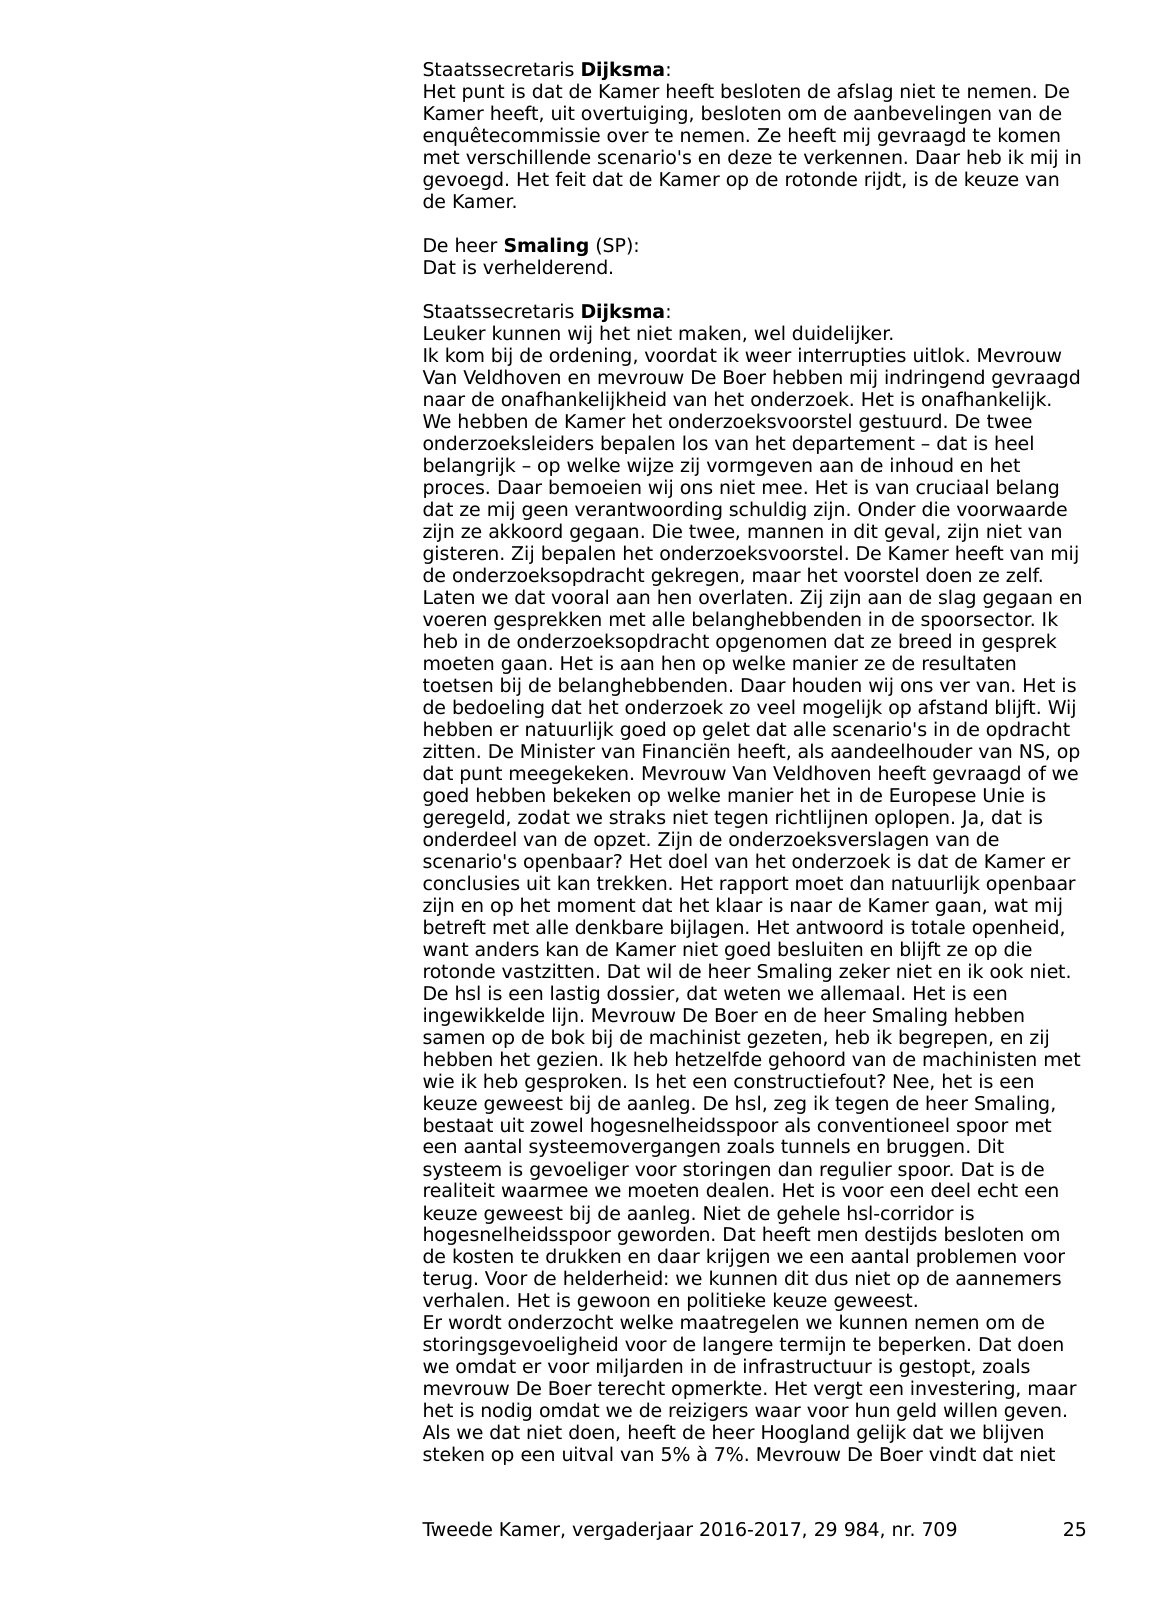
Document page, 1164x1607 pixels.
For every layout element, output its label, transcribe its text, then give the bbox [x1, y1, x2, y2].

text Staatssecretaris Dijksma: [422, 301, 1087, 323]
text Het punt is dat de Kamer heeft besloten de afslag niet te nemen. De Kamer heeft, uit overtuiging, besloten om de aanbevelingen van de enquêtecommissie over te nemen. Ze heeft mij gevraagd te komen met verschillende scenario's en deze te verkennen. Daar heb ik mij in gevoegd. Het feit dat de Kamer op de rotonde rijdt, is de keuze van de Kamer. [422, 81, 1087, 213]
text De heer Smaling (SP): [422, 235, 1087, 257]
text Dat is verhelderend. [422, 257, 1087, 279]
text De hsl is een lastig dossier, dat weten we allemaal. Het is een ingewikkelde lijn. Mevrouw De Boer en de heer Smaling hebben samen op de bok bij de machinist gezeten, heb ik begrepen, en zij hebben het gezien. Ik heb hetzelfde gehoord van de machinisten met wie ik heb gesproken. Is het een constructiefout? Nee, het is een keuze geweest bij de aanleg. De hsl, zeg ik tegen de heer Smaling, bestaat uit zowel hogesnelheidsspoor als conventioneel spoor met een aantal systeemovergangen zoals tunnels en bruggen. Dit systeem is gevoeliger voor storingen dan regulier spoor. Dat is de realiteit waarmee we moeten dealen. Het is voor een deel echt een keuze geweest bij de aanleg. Niet de gehele hsl-corridor is hogesnelheidsspoor geworden. Dat heeft men destijds besloten om de kosten te drukken en daar krijgen we een aantal problemen voor terug. Voor de helderheid: we kunnen dit dus niet op de aannemers verhalen. Het is gewoon en politieke keuze geweest. [422, 983, 1087, 1312]
text Ik kom bij de ordening, voordat ik weer interrupties uitlok. Mevrouw Van Veldhoven en mevrouw De Boer hebben mij indringend gevraagd naar de onafhankelijkheid van het onderzoek. Het is onafhankelijk. We hebben de Kamer het onderzoeksvoorstel gestuurd. De twee onderzoeksleiders bepalen los van het departement – dat is heel belangrijk – op welke wijze zij vormgeven aan de inhoud en het proces. Daar bemoeien wij ons niet mee. Het is van cruciaal belang dat ze mij geen verantwoording schuldig zijn. Onder die voorwaarde zijn ze akkoord gegaan. Die twee, mannen in dit geval, zijn niet van gisteren. Zij bepalen het onderzoeksvoorstel. De Kamer heeft van mij de onderzoeksopdracht gekregen, maar het voorstel doen ze zelf. Laten we dat vooral aan hen overlaten. Zij zijn aan de slag gegaan en voeren gesprekken met alle belanghebbenden in de spoorsector. Ik heb in de onderzoeksopdracht opgenomen dat ze breed in gesprek moeten gaan. Het is aan hen op welke manier ze de resultaten toetsen bij de belanghebbenden. Daar houden wij ons ver van. Het is de bedoeling dat het onderzoek zo veel mogelijk op afstand blijft. Wij hebben er natuurlijk goed op gelet dat alle scenario's in de opdracht zitten. De Minister van Financiën heeft, als aandeelhouder van NS, op dat punt meegekeken. Mevrouw Van Veldhoven heeft gevraagd of we goed hebben bekeken op welke manier het in de Europese Unie is geregeld, zodat we straks niet tegen richtlijnen oplopen. Ja, dat is onderdeel van de opzet. Zijn de onderzoeksverslagen van de scenario's openbaar? Het doel van het onderzoek is dat de Kamer er conclusies uit kan trekken. Het rapport moet dan natuurlijk openbaar zijn en op het moment dat het klaar is naar de Kamer gaan, wat mij betreft met alle denkbare bijlagen. Het antwoord is totale openheid, want anders kan de Kamer niet goed besluiten en blijft ze op die rotonde vastzitten. Dat wil de heer Smaling zeker niet en ik ook niet. [422, 345, 1087, 983]
text Leuker kunnen wij het niet maken, wel duidelijker. [422, 323, 1087, 345]
text Staatssecretaris Dijksma: [422, 59, 1087, 81]
text Er wordt onderzocht welke maatregelen we kunnen nemen om de storingsgevoeligheid voor de langere termijn te beperken. Dat doen we omdat er voor miljarden in de infrastructuur is gestopt, zoals mevrouw De Boer terecht opmerkte. Het vergt een investering, maar het is nodig omdat we de reizigers waar voor hun geld willen geven. Als we dat niet doen, heeft de heer Hoogland gelijk dat we blijven steken op een uitval van 5% à 7%. Mevrouw De Boer vindt dat niet [422, 1312, 1087, 1466]
